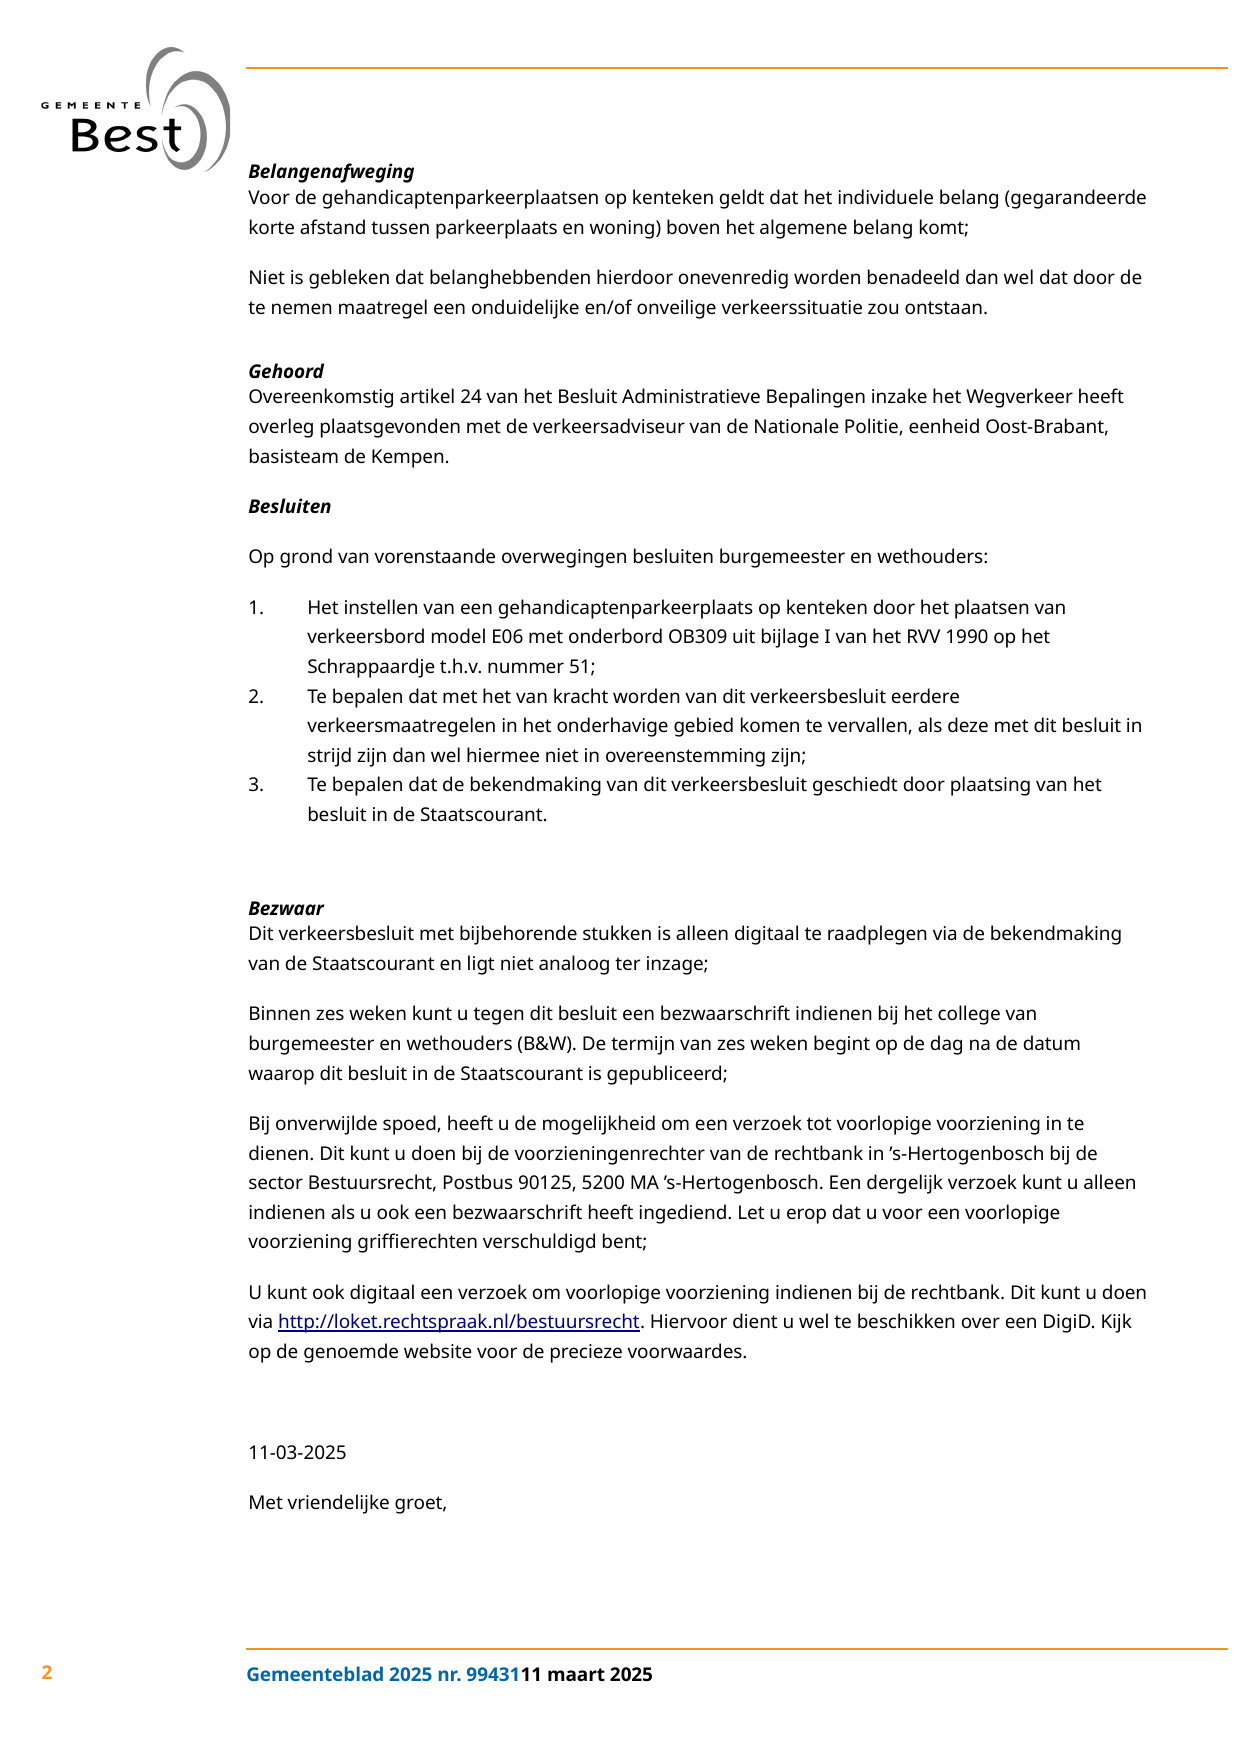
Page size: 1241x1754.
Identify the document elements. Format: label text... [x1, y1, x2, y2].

text Binnen zes weken kunt u tegen dit besluit een bezwaarschrift indienen bij het college van burgemeester en wethouders (B&W). De termijn van zes weken begint op de dag na de datum waarop dit besluit in de Staatscourant is gepubliceerd; [248, 1001, 1152, 1085]
text Niet is gebleken dat belanghebbenden hierdoor onevenredig worden benadeeld dan wel dat door de te nemen maatregel een onduidelijke en/of onveilige verkeerssituatie zou ontstaan. [248, 264, 1152, 320]
list Te bepalen dat de bekendmaking van dit verkeersbesluit geschiedt door plaatsing van het besluit in de Staatscourant. [248, 772, 1152, 827]
text Besluiten [248, 493, 1152, 519]
text U kunt ook digitaal een verzoek om voorlopige voorziening indienen bij de rechtbank. Dit kunt u doen via http://loket.rechtspraak.nl/bestuursrecht. Hiervoor dient u wel te beschikken over een DigiD. Kijk op de genoemde website voor de precieze voorwaardes. [248, 1279, 1152, 1364]
text 11-03-2025 [248, 1439, 1152, 1464]
text Op grond van vorenstaande overwegingen besluiten burgemeester en wethouders: [248, 544, 1152, 569]
text Bezwaar [248, 895, 1152, 921]
text Overeenkomstig artikel 24 van het Besluit Administratieve Bepalingen inzake het Wegverkeer heeft overleg plaatsgevonden met de verkeersadviseur van de Nationale Politie, eenheid Oost-Brabant, basisteam de Kempen. [248, 384, 1152, 469]
text Voor de gehandicaptenparkeerplaatsen op kenteken geldt dat het individuele belang (gegarandeerde korte afstand tussen parkeerplaats en woning) boven het algemene belang komt; [248, 184, 1152, 240]
text Belangenafweging [248, 159, 1152, 184]
list Te bepalen dat met het van kracht worden van dit verkeersbesluit eerdere verkeersmaatregelen in het onderhavige gebied komen te vervallen, als deze met dit besluit in strijd zijn dan wel hiermee niet in overeenstemming zijn; [248, 683, 1152, 768]
text Gehoord [248, 358, 1152, 384]
text Dit verkeersbesluit met bijbehorende stukken is alleen digitaal te raadplegen via de bekendmaking van de Staatscourant en ligt niet analoog ter inzage; [248, 921, 1152, 976]
list Het instellen van een gehandicaptenparkeerplaats op kenteken door het plaatsen van verkeersbord model E06 met onderbord OB309 uit bijlage I van het RVV 1990 op het Schrappaardje t.h.v. nummer 51; [248, 594, 1152, 679]
text Bij onverwijlde spoed, heeft u de mogelijkheid om een verzoek tot voorlopige voorziening in te dienen. Dit kunt u doen bij de voorzieningenrechter van de rechtbank in ’s-Hertogenbosch bij de sector Bestuursrecht, Postbus 90125, 5200 MA ’s-Hertogenbosch. Een dergelijk verzoek kunt u alleen indienen als u ook een bezwaarschrift heeft ingediend. Let u erop dat u voor een voorlopige voorziening griffierechten verschuldigd bent; [248, 1110, 1152, 1254]
text Met vriendelijke groet, [248, 1489, 1152, 1515]
picture [41, 47, 231, 172]
